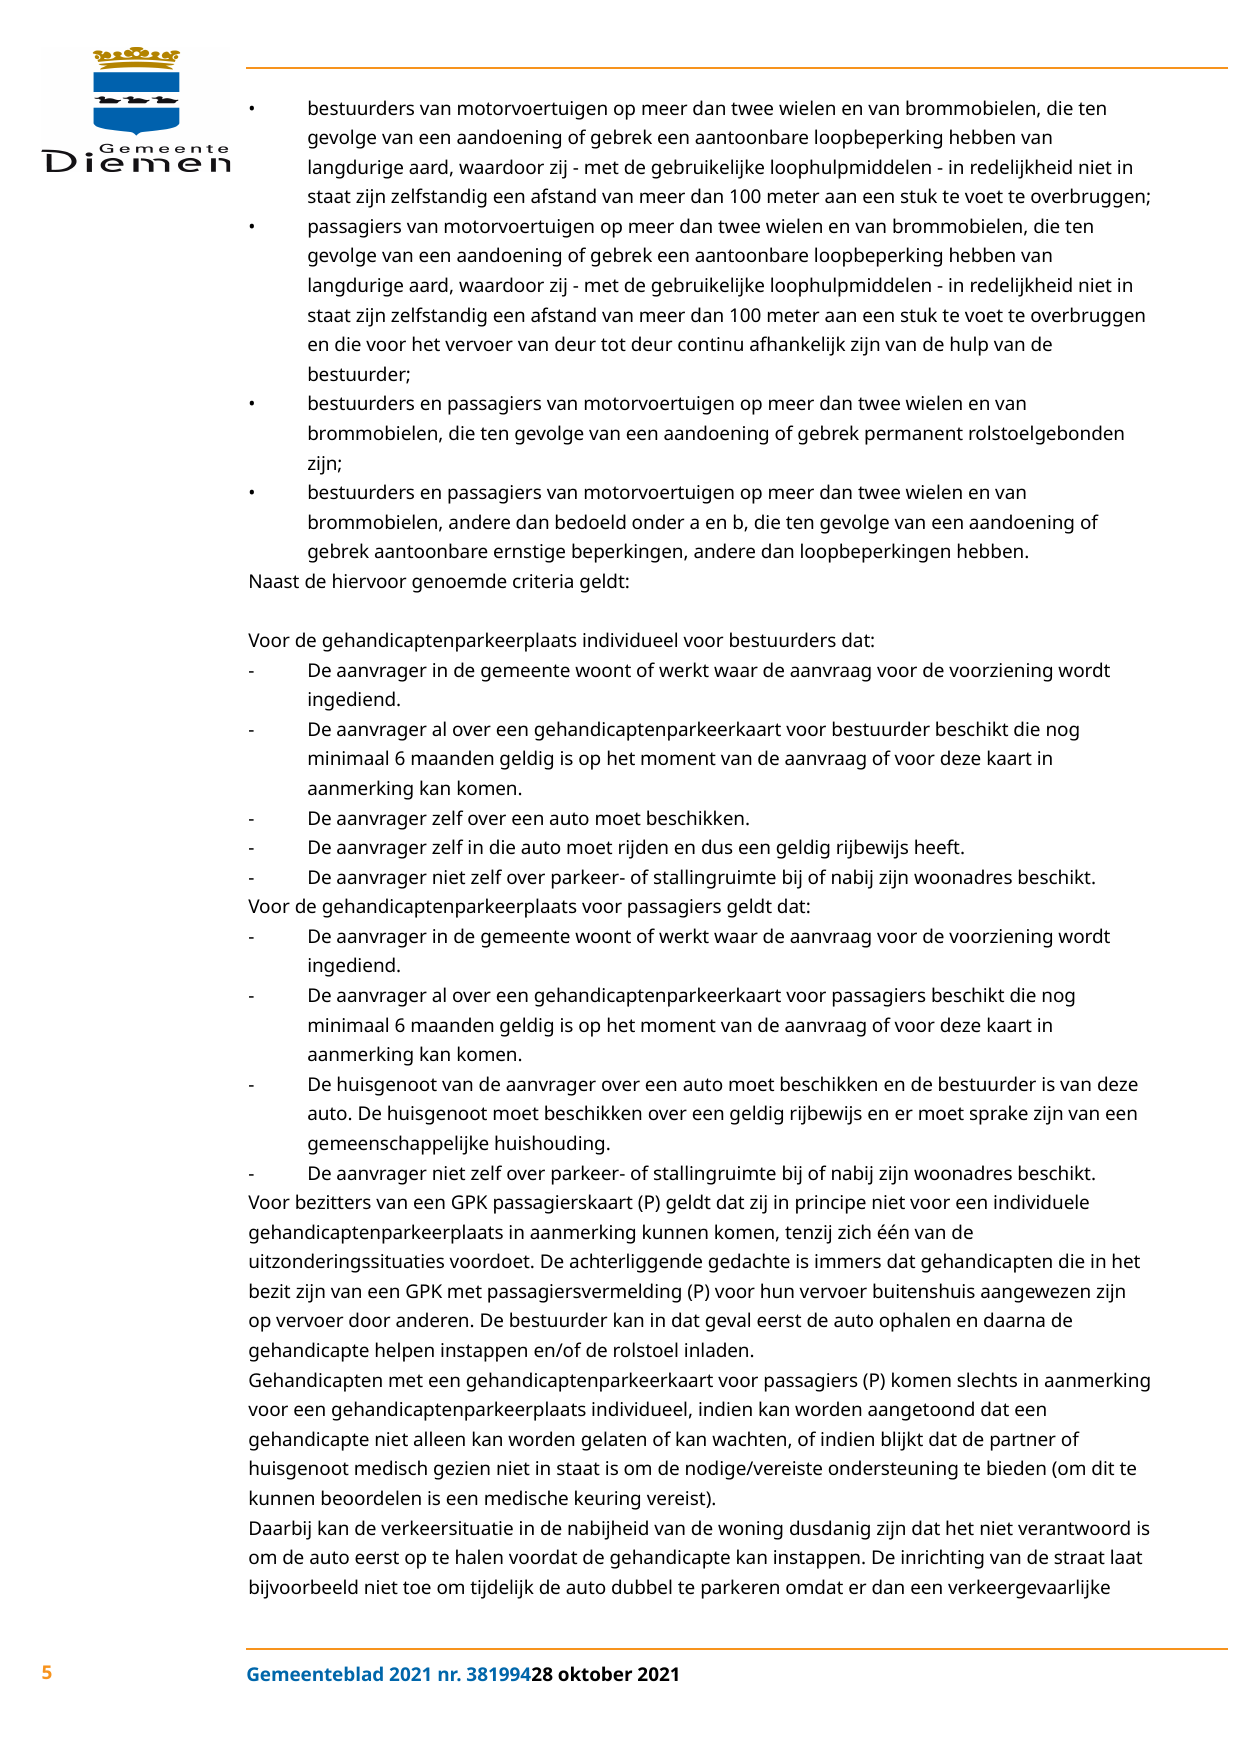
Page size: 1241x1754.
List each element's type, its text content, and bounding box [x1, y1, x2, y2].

text Naast de hiervoor genoemde criteria geldt: [248, 568, 1152, 594]
list De aanvrager al over een gehandicaptenparkeerkaart voor passagiers beschikt die nog minimaal 6 maanden geldig is op het moment van de aanvraag of voor deze kaart in aanmerking kan komen. [248, 982, 1152, 1067]
list De huisgenoot van de aanvrager over een auto moet beschikken en de bestuurder is van deze auto. De huisgenoot moet beschikken over een geldig rijbewijs en er moet sprake zijn van een gemeenschappelijke huishouding. [248, 1071, 1152, 1156]
list bestuurders en passagiers van motorvoertuigen op meer dan twee wielen en van brommobielen, die ten gevolge van een aandoening of gebrek permanent rolstoelgebonden zijn; [248, 391, 1152, 476]
list bestuurders van motorvoertuigen op meer dan twee wielen en van brommobielen, die ten gevolge van een aandoening of gebrek een aantoonbare loopbeperking hebben van langdurige aard, waardoor zij - met de gebruikelijke loophulpmiddelen - in redelijkheid niet in staat zijn zelfstandig een afstand van meer dan 100 meter aan een stuk te voet te overbruggen; [248, 95, 1152, 209]
text Daarbij kan de verkeersituatie in de nabijheid van de woning dusdanig zijn dat het niet verantwoord is om de auto eerst op te halen voordat de gehandicapte kan instappen. De inrichting van de straat laat bijvoorbeeld niet toe om tijdelijk de auto dubbel te parkeren omdat er dan een verkeergevaarlijke [248, 1515, 1152, 1600]
list De aanvrager al over een gehandicaptenparkeerkaart voor bestuurder beschikt die nog minimaal 6 maanden geldig is op het moment van de aanvraag of voor deze kaart in aanmerking kan komen. [248, 716, 1152, 801]
text Voor de gehandicaptenparkeerplaats individueel voor bestuurders dat: [248, 627, 1152, 653]
list De aanvrager in de gemeente woont of werkt waar de aanvraag voor de voorziening wordt ingediend. [248, 923, 1152, 978]
text Voor de gehandicaptenparkeerplaats voor passagiers geldt dat: [248, 893, 1152, 919]
text Gehandicapten met een gehandicaptenparkeerkaart voor passagiers (P) komen slechts in aanmerking voor een gehandicaptenparkeerplaats individueel, indien kan worden aangetoond dat een gehandicapte niet alleen kan worden gelaten of kan wachten, of indien blijkt dat de partner of huisgenoot medisch gezien niet in staat is om de nodige/vereiste ondersteuning te bieden (om dit te kunnen beoordelen is een medische keuring vereist). [248, 1367, 1152, 1511]
list De aanvrager zelf in die auto moet rijden en dus een geldig rijbewijs heeft. [248, 834, 1152, 860]
list passagiers van motorvoertuigen op meer dan twee wielen en van brommobielen, die ten gevolge van een aandoening of gebrek een aantoonbare loopbeperking hebben van langdurige aard, waardoor zij - met de gebruikelijke loophulpmiddelen - in redelijkheid niet in staat zijn zelfstandig een afstand van meer dan 100 meter aan een stuk te voet te overbruggen en die voor het vervoer van deur tot deur continu afhankelijk zijn van de hulp van de bestuurder; [248, 213, 1152, 387]
list De aanvrager niet zelf over parkeer- of stallingruimte bij of nabij zijn woonadres beschikt. [248, 864, 1152, 890]
text Voor bezitters van een GPK passagierskaart (P) geldt dat zij in principe niet voor een individuele gehandicaptenparkeerplaats in aanmerking kunnen komen, tenzij zich één van de uitzonderingssituaties voordoet. De achterliggende gedachte is immers dat gehandicapten die in het bezit zijn van een GPK met passagiersvermelding (P) voor hun vervoer buitenshuis aangewezen zijn op vervoer door anderen. De bestuurder kan in dat geval eerst de auto ophalen en daarna de gehandicapte helpen instappen en/of de rolstoel inladen. [248, 1189, 1152, 1363]
picture [41, 47, 231, 172]
list De aanvrager zelf over een auto moet beschikken. [248, 805, 1152, 831]
list De aanvrager in de gemeente woont of werkt waar de aanvraag voor de voorziening wordt ingediend. [248, 657, 1152, 712]
list bestuurders en passagiers van motorvoertuigen op meer dan twee wielen en van brommobielen, andere dan bedoeld onder a en b, die ten gevolge van een aandoening of gebrek aantoonbare ernstige beperkingen, andere dan loopbeperkingen hebben. [248, 479, 1152, 564]
list De aanvrager niet zelf over parkeer- of stallingruimte bij of nabij zijn woonadres beschikt. [248, 1160, 1152, 1186]
